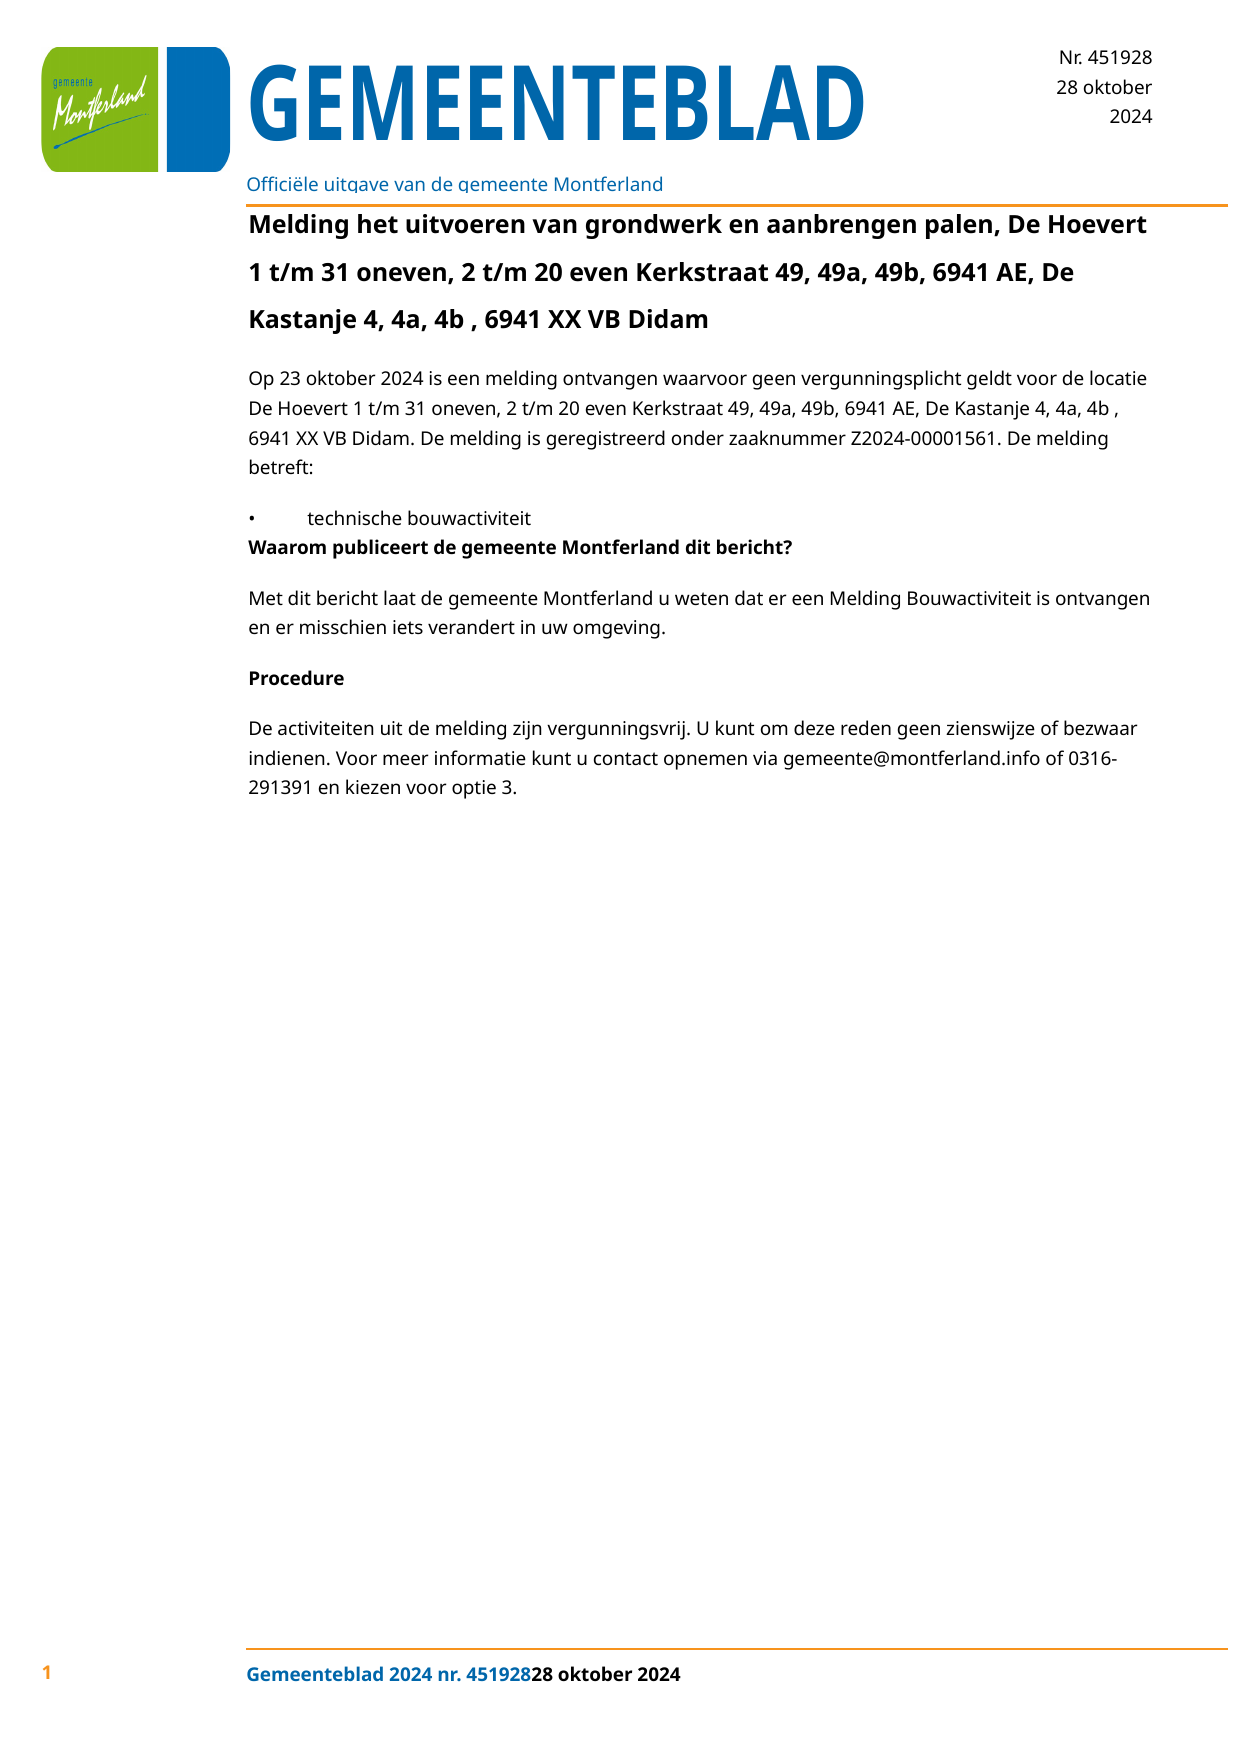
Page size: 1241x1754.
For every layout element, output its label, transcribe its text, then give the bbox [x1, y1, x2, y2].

text Met dit bericht laat de gemeente Montferland u weten dat er een Melding Bouwactiviteit is ontvangen en er misschien iets verandert in uw omgeving. [248, 585, 1152, 640]
picture [41, 47, 231, 172]
text De activiteiten uit de melding zijn vergunningsvrij. U kunt om deze reden geen zienswijze of bezwaar indienen. Voor meer informatie kunt u contact opnemen via gemeente@montferland.info of 0316-291391 en kiezen voor optie 3. [248, 715, 1152, 800]
text Melding het uitvoeren van grondwerk en aanbrengen palen, De Hoevert 1 t/m 31 oneven, 2 t/m 20 even Kerkstraat 49, 49a, 49b, 6941 AE, De Kastanje 4, 4a, 4b , 6941 XX VB Didam [248, 207, 1152, 336]
text Op 23 oktober 2024 is een melding ontvangen waarvoor geen vergunningsplicht geldt voor de locatie De Hoevert 1 t/m 31 oneven, 2 t/m 20 even Kerkstraat 49, 49a, 49b, 6941 AE, De Kastanje 4, 4a, 4b , 6941 XX VB Didam. De melding is geregistreerd onder zaaknummer Z2024-00001561. De melding betreft: [248, 366, 1152, 480]
text Procedure [248, 665, 1152, 690]
list technische bouwactiviteit [248, 505, 1152, 530]
text Waarom publiceert de gemeente Montferland dit bericht? [248, 534, 1152, 560]
